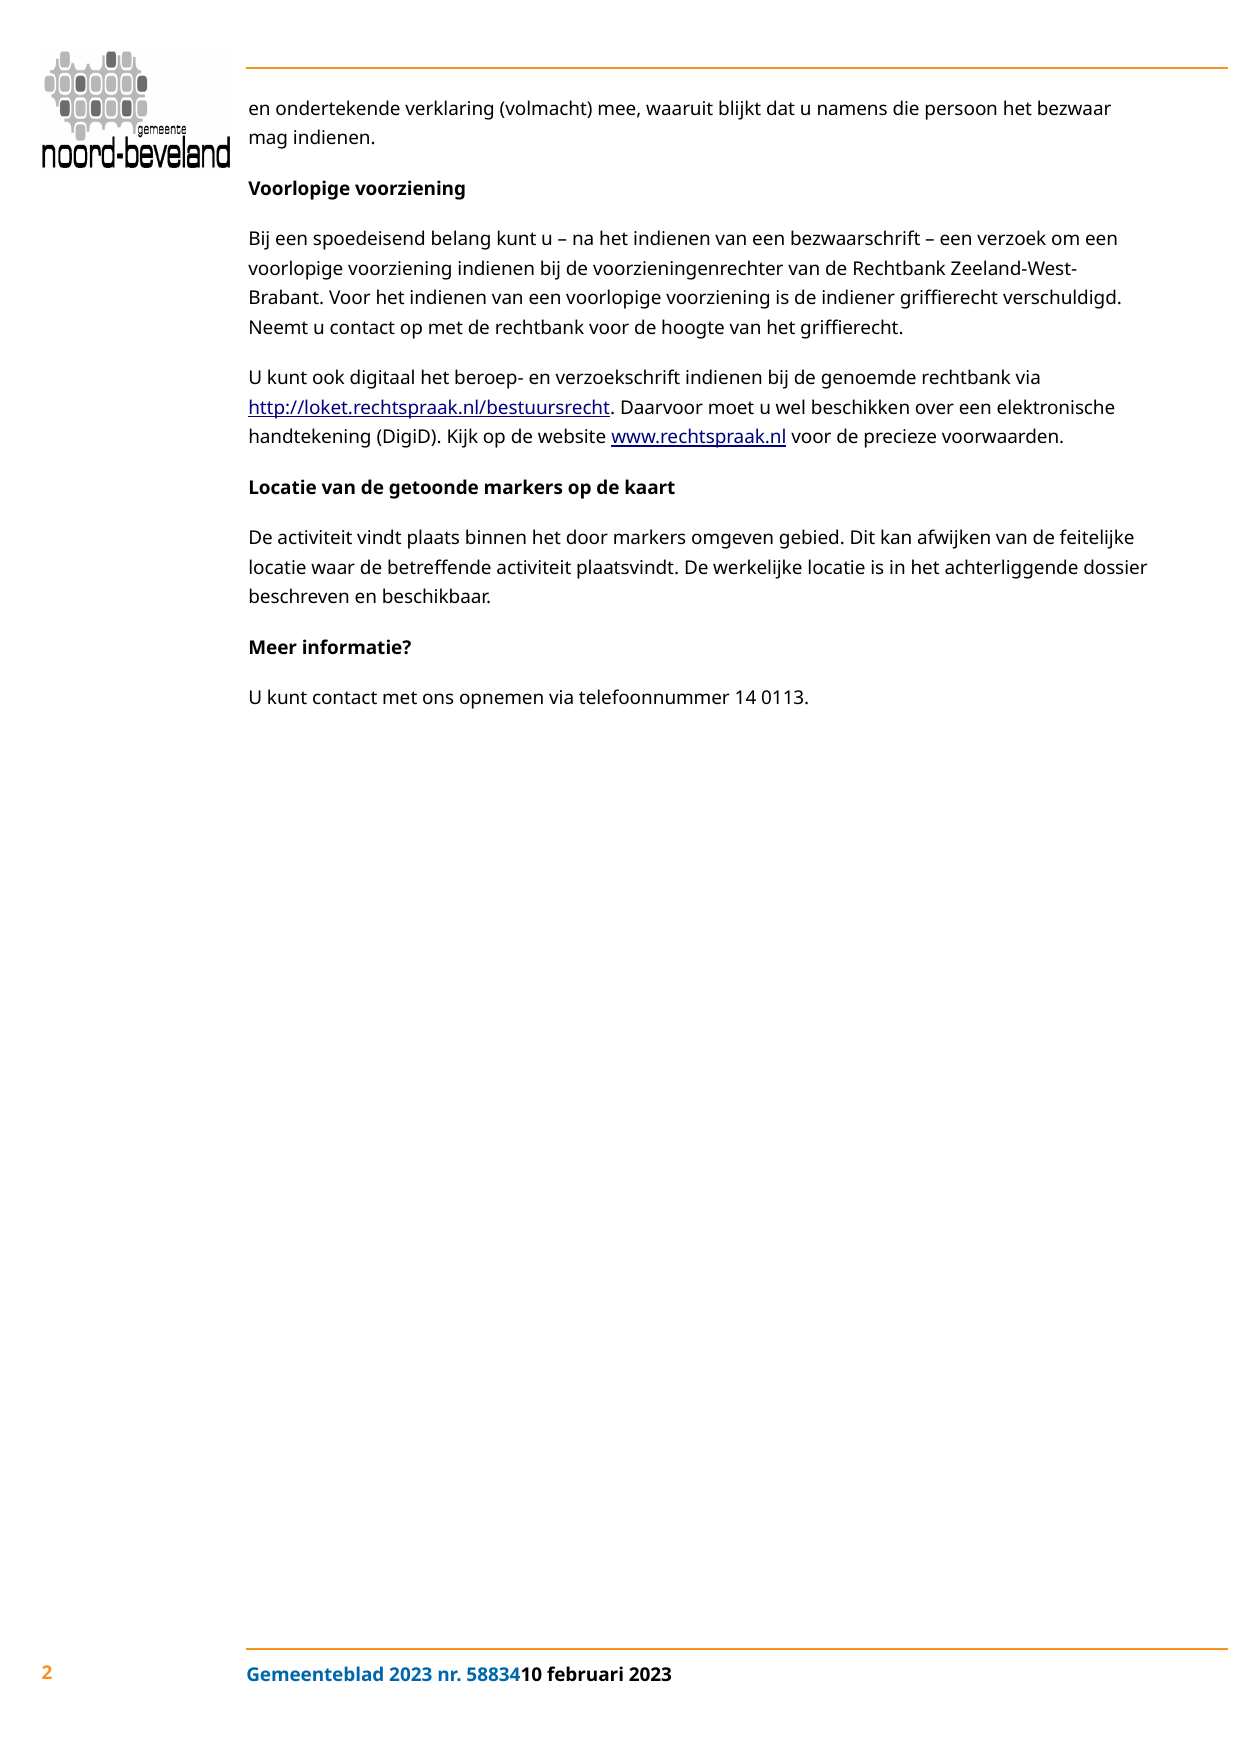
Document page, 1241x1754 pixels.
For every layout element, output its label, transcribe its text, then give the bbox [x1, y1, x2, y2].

text en ondertekende verklaring (volmacht) mee, waaruit blijkt dat u namens die persoon het bezwaar mag indienen. [248, 95, 1152, 150]
text U kunt ook digitaal het beroep- en verzoekschrift indienen bij de genoemde rechtbank via http://loket.rechtspraak.nl/bestuursrecht. Daarvoor moet u wel beschikken over een elektronische handtekening (DigiD). Kijk op de website www.rechtspraak.nl voor de precieze voorwaarden. [248, 364, 1152, 449]
text Voorlopige voorziening [248, 175, 1152, 201]
text Locatie van de getoonde markers op de kaart [248, 474, 1152, 500]
text De activiteit vindt plaats binnen het door markers omgeven gebied. Dit kan afwijken van de feitelijke locatie waar de betreffende activiteit plaatsvindt. De werkelijke locatie is in het achterliggende dossier beschreven en beschikbaar. [248, 524, 1152, 609]
picture [41, 47, 231, 172]
text Meer informatie? [248, 634, 1152, 660]
text Bij een spoedeisend belang kunt u – na het indienen van een bezwaarschrift – een verzoek om een voorlopige voorziening indienen bij de voorzieningenrechter van de Rechtbank Zeeland-West-Brabant. Voor het indienen van een voorlopige voorziening is de indiener griffierecht verschuldigd. Neemt u contact op met de rechtbank voor de hoogte van het griffierecht. [248, 225, 1152, 340]
text U kunt contact met ons opnemen via telefoonnummer 14 0113. [248, 684, 1152, 710]
